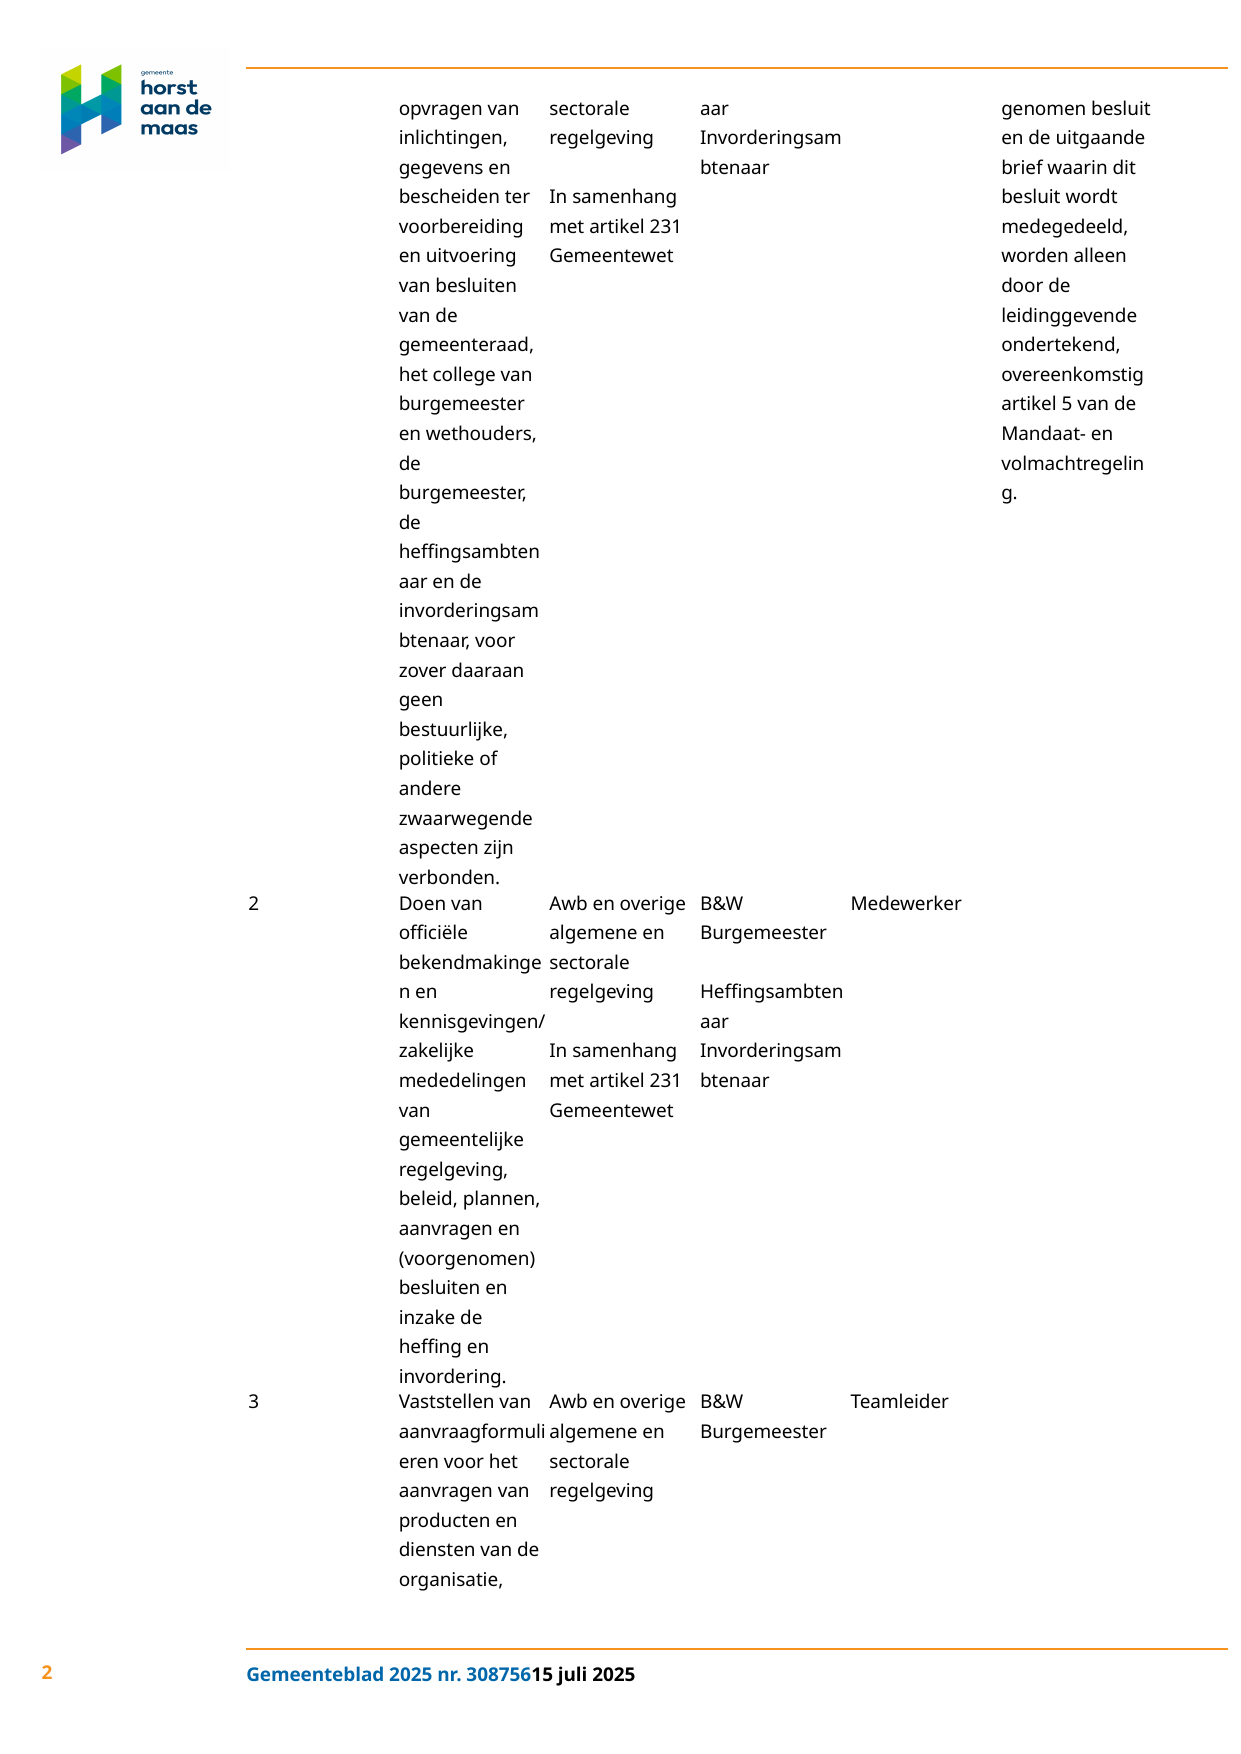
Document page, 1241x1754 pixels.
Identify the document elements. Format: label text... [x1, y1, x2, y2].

table_cell [248, 95, 398, 890]
table_cell genomen besluit en de uitgaande brief waarin dit besluit wordt medegedeeld, worden alleen door de leidinggevende ondertekend, overeenkomstig artikel 5 van de Mandaat- en volmachtregeling. [1001, 95, 1152, 890]
table_cell [1001, 1389, 1152, 1592]
table_cell [850, 95, 1001, 890]
table_cell sectorale regelgeving In samenhang met artikel 231 Gemeentewet [549, 95, 700, 890]
table_cell Medewerker [850, 890, 1001, 1389]
table_cell 2 [248, 890, 398, 1389]
table_cell 3 [248, 1389, 398, 1592]
table_cell Awb en overige algemene en sectorale regelgeving In samenhang met artikel 231 Gemeentewet [549, 890, 700, 1389]
table_cell Teamleider [850, 1389, 1001, 1592]
table_cell opvragen van inlichtingen, gegevens en bescheiden ter voorbereiding en uitvoering van besluiten van de gemeenteraad, het college van burgemeester en wethouders, de burgemeester, de heffingsambtenaar en de invorderingsambtenaar, voor zover daaraan geen bestuurlijke, politieke of andere zwaarwegende aspecten zijn verbonden. [399, 95, 549, 890]
table_cell [1001, 890, 1152, 1389]
table_cell aar Invorderingsambtenaar [700, 95, 850, 890]
picture [41, 47, 231, 172]
table_cell B&W Burgemeester Heffingsambtenaar Invorderingsambtenaar [700, 890, 850, 1389]
table_cell Vaststellen van aanvraagformulieren voor het aanvragen van producten en diensten van de organisatie, [399, 1389, 549, 1592]
table_cell Awb en overige algemene en sectorale regelgeving [549, 1389, 700, 1592]
table_cell Doen van officiële bekendmakingen en kennisgevingen/zakelijke mededelingen van gemeentelijke regelgeving, beleid, plannen, aanvragen en (voorgenomen) besluiten en inzake de heffing en invordering. [399, 890, 549, 1389]
table_cell B&W Burgemeester [700, 1389, 850, 1592]
